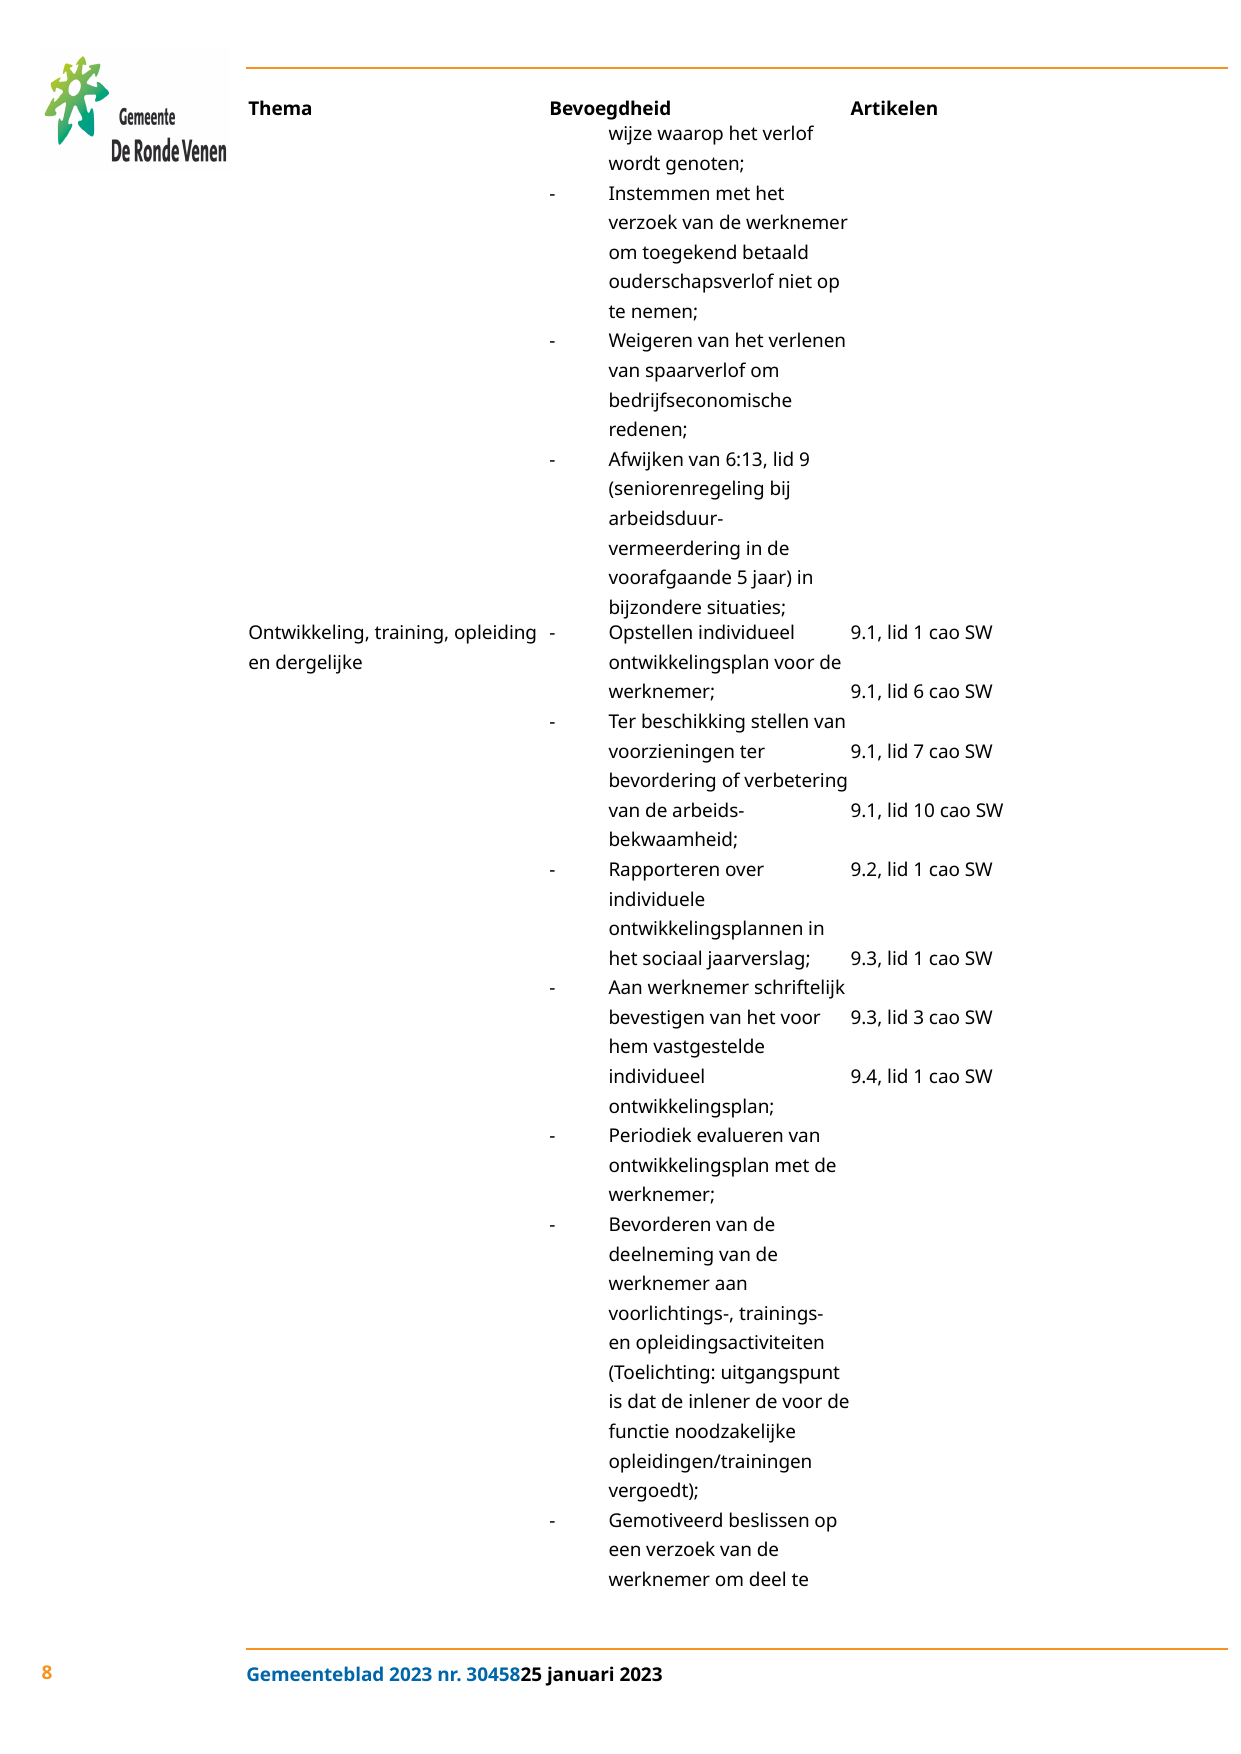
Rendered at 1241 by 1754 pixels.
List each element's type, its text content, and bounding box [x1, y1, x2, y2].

table_cell [248, 121, 549, 619]
table_header Artikelen [850, 95, 1152, 121]
table_cell wijze waarop het verlof wordt genoten; Instemmen met het verzoek van de werknemer om toegekend betaald ouderschapsverlof niet op te nemen; Weigeren van het verlenen van spaarverlof om bedrijfseconomische redenen; Afwijken van 6:13, lid 9 (seniorenregeling bij arbeidsduur-vermeerdering in de voorafgaande 5 jaar) in bijzondere situaties; [549, 121, 850, 619]
table_cell Ontwikkeling, training, opleiding en dergelijke [248, 620, 549, 1592]
table_cell [850, 121, 1152, 619]
table_cell 9.1, lid 1 cao SW 9.1, lid 6 cao SW 9.1, lid 7 cao SW 9.1, lid 10 cao SW 9.2, lid 1 cao SW 9.3, lid 1 cao SW 9.3, lid 3 cao SW 9.4, lid 1 cao SW [850, 620, 1152, 1592]
table_header Bevoegdheid [549, 95, 850, 121]
table_header Thema [248, 95, 549, 121]
picture [41, 47, 231, 172]
table_cell Opstellen individueel ontwikkelingsplan voor de werknemer; Ter beschikking stellen van voorzieningen ter bevordering of verbetering van de arbeids-bekwaamheid; Rapporteren over individuele ontwikkelingsplannen in het sociaal jaarverslag; Aan werknemer schriftelijk bevestigen van het voor hem vastgestelde individueel ontwikkelingsplan; Periodiek evalueren van ontwikkelingsplan met de werknemer; Bevorderen van de deelneming van de werknemer aan voorlichtings-, trainings- en opleidingsactiviteiten (Toelichting: uitgangspunt is dat de inlener de voor de functie noodzakelijke opleidingen/trainingen vergoedt); Gemotiveerd beslissen op een verzoek van de werknemer om deel te [549, 620, 850, 1592]
